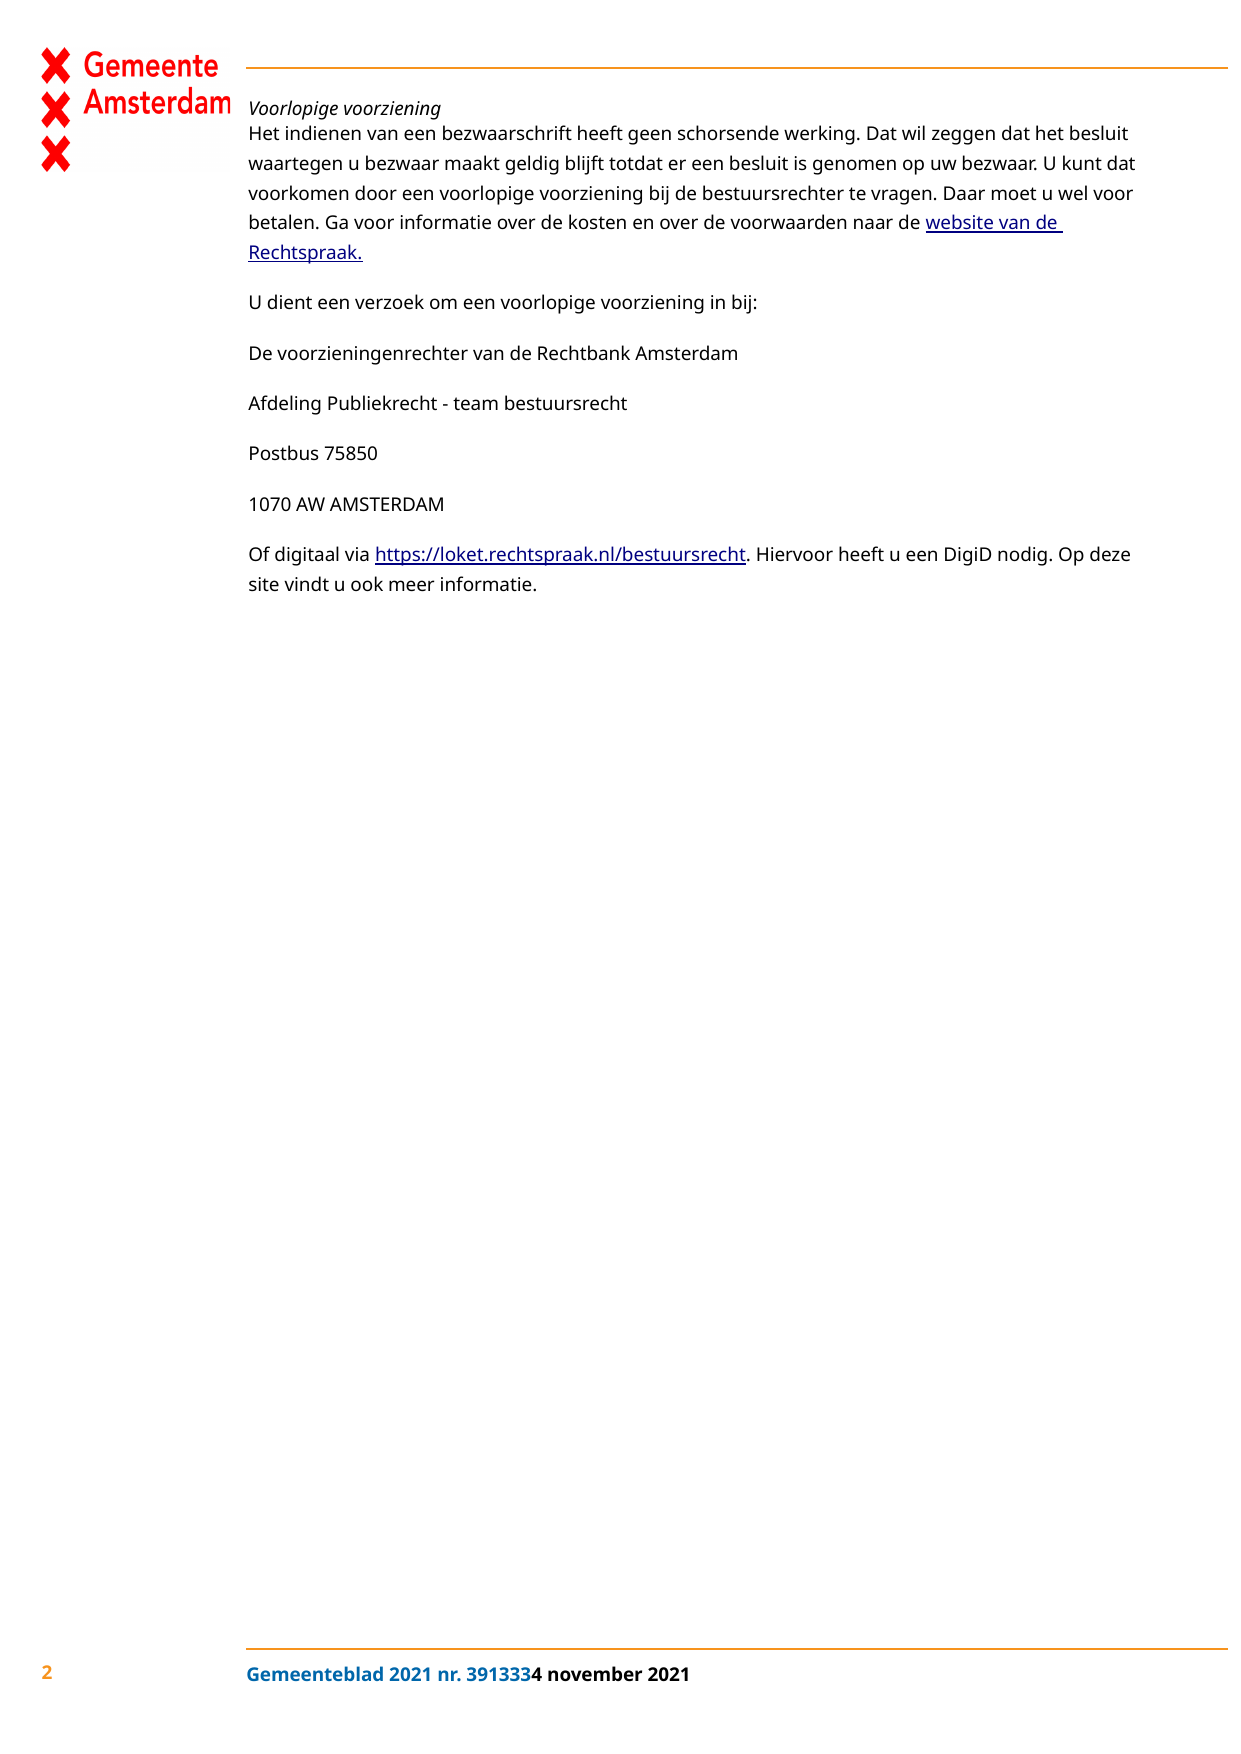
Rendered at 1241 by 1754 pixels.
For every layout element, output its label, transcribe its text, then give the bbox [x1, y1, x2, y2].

text Het indienen van een bezwaarschrift heeft geen schorsende werking. Dat wil zeggen dat het besluit waartegen u bezwaar maakt geldig blijft totdat er een besluit is genomen op uw bezwaar. U kunt dat voorkomen door een voorlopige voorziening bij de bestuursrechter te vragen. Daar moet u wel voor betalen. Ga voor informatie over de kosten en over de voorwaarden naar de website van de Rechtspraak. [248, 121, 1152, 264]
text Afdeling Publiekrecht - team bestuursrecht [248, 390, 1152, 416]
text 1070 AW AMSTERDAM [248, 491, 1152, 517]
text U dient een verzoek om een voorlopige voorziening in bij: [248, 289, 1152, 315]
text De voorzieningenrechter van de Rechtbank Amsterdam [248, 340, 1152, 365]
text Of digitaal via https://loket.rechtspraak.nl/bestuursrecht. Hiervoor heeft u een DigiD nodig. Op deze site vindt u ook meer informatie. [248, 541, 1152, 597]
text Voorlopige voorziening [248, 95, 1152, 121]
picture [41, 47, 231, 172]
text Postbus 75850 [248, 441, 1152, 466]
